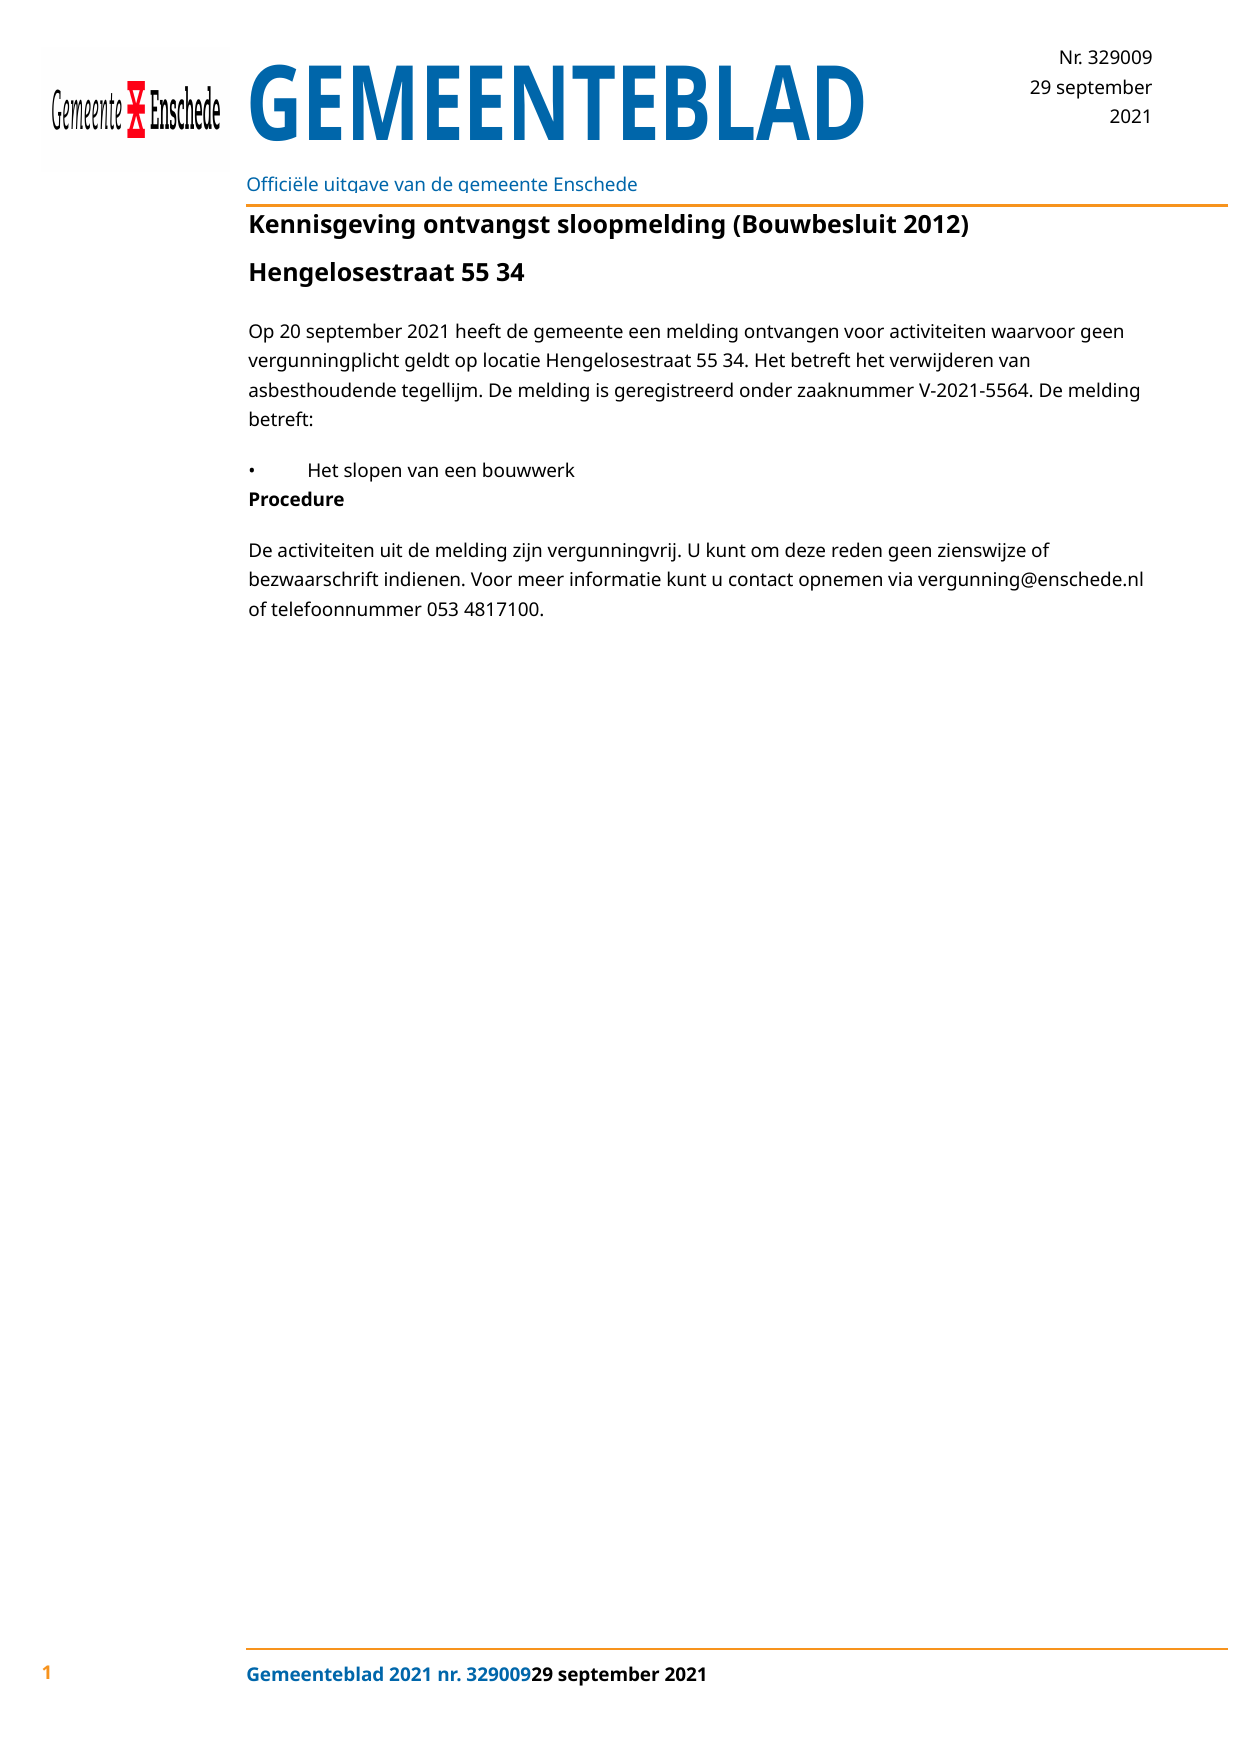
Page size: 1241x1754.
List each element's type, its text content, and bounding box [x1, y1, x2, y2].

picture [41, 47, 231, 172]
text Kennisgeving ontvangst sloopmelding (Bouwbesluit 2012) Hengelosestraat 55 34 [248, 207, 1152, 288]
text Procedure [248, 487, 1152, 512]
text Op 20 september 2021 heeft de gemeente een melding ontvangen voor activiteiten waarvoor geen vergunningplicht geldt op locatie Hengelosestraat 55 34. Het betreft het verwijderen van asbesthoudende tegellijm. De melding is geregistreerd onder zaaknummer V-2021-5564. De melding betreft: [248, 318, 1152, 432]
list Het slopen van een bouwwerk [248, 457, 1152, 483]
text De activiteiten uit de melding zijn vergunningvrij. U kunt om deze reden geen zienswijze of bezwaarschrift indienen. Voor meer informatie kunt u contact opnemen via vergunning@enschede.nl of telefoonnummer 053 4817100. [248, 537, 1152, 622]
